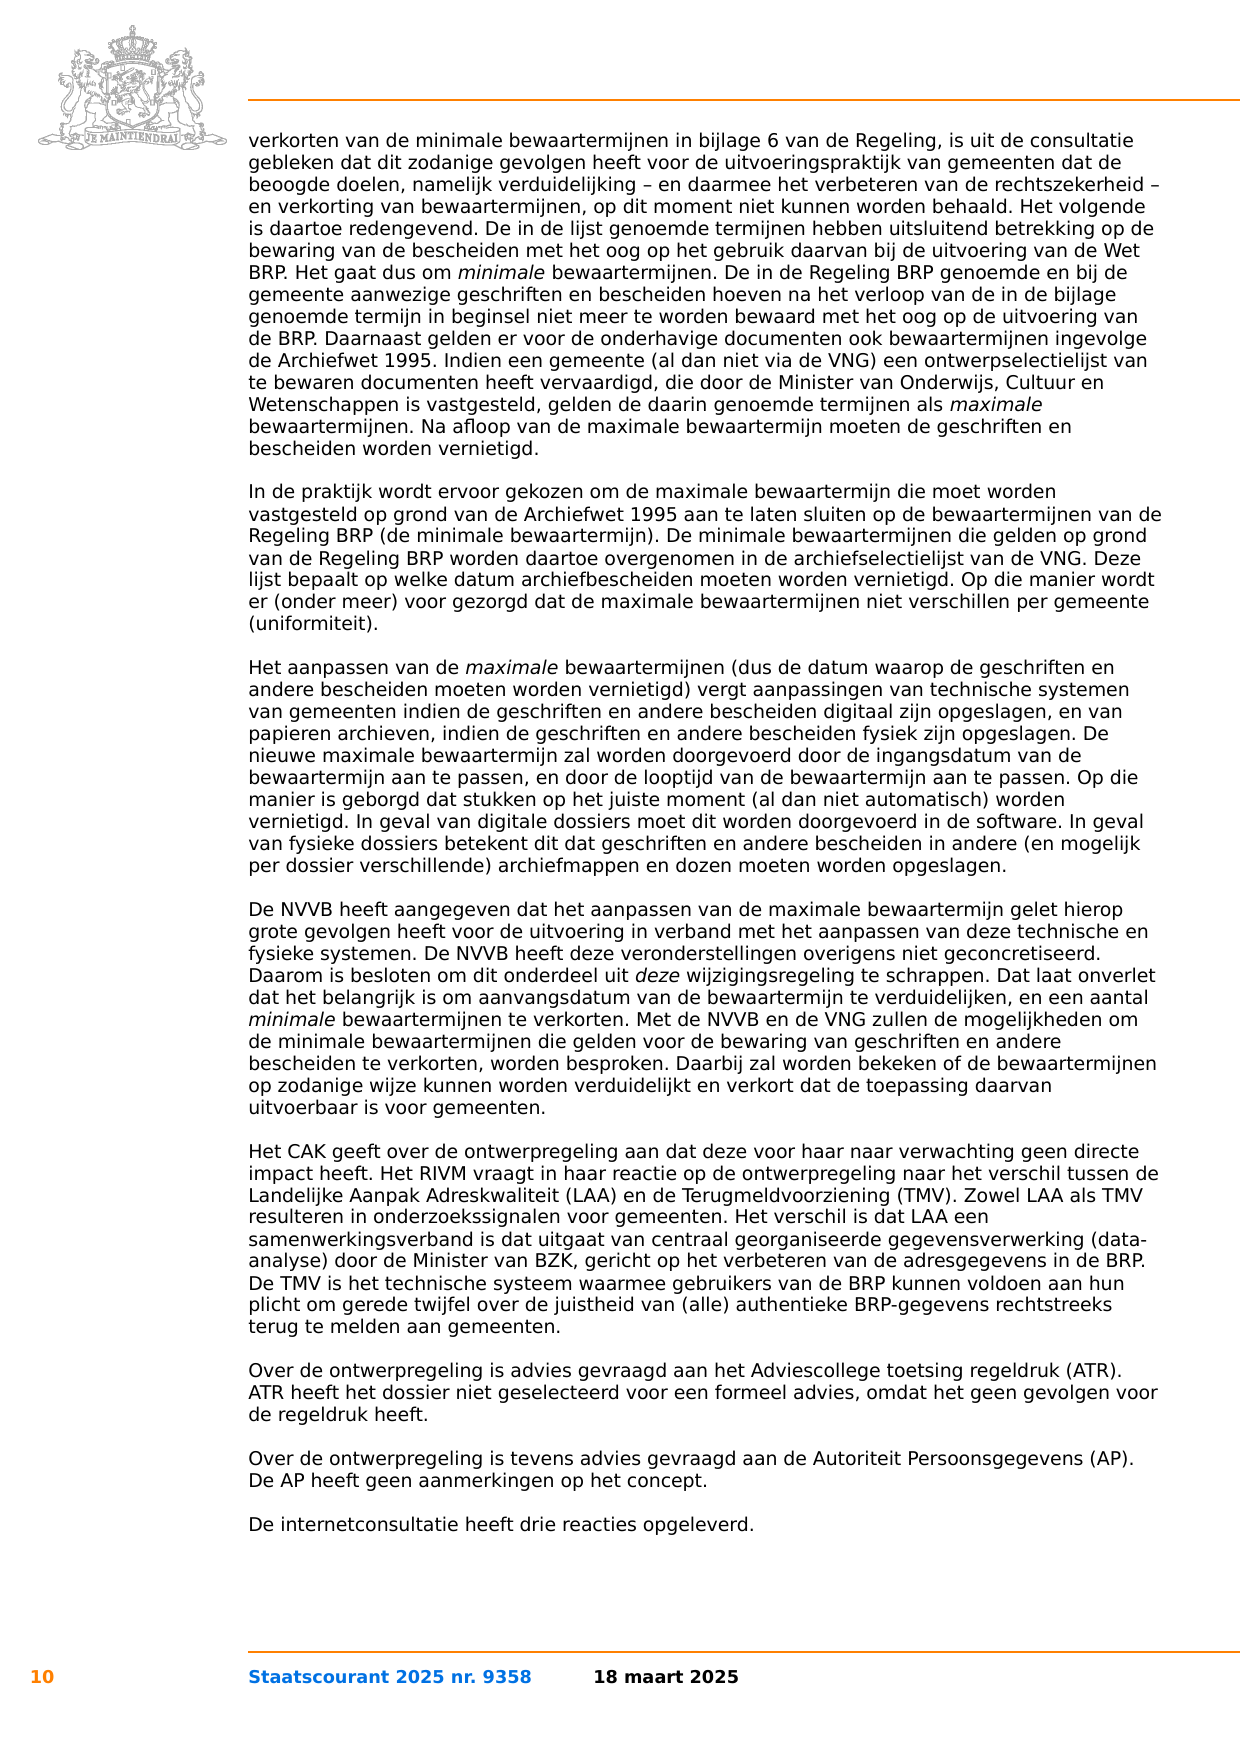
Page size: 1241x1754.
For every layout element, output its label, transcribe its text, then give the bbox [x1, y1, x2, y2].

text verkorten van de minimale bewaartermijnen in bijlage 6 van de Regeling, is uit de consultatie gebleken dat dit zodanige gevolgen heeft voor de uitvoeringspraktijk van gemeenten dat de beoogde doelen, namelijk verduidelijking – en daarmee het verbeteren van de rechtszekerheid – en verkorting van bewaartermijnen, op dit moment niet kunnen worden behaald. Het volgende is daartoe redengevend. De in de lijst genoemde termijnen hebben uitsluitend betrekking op de bewaring van de bescheiden met het oog op het gebruik daarvan bij de uitvoering van de Wet BRP. Het gaat dus om minimale bewaartermijnen. De in de Regeling BRP genoemde en bij de gemeente aanwezige geschriften en bescheiden hoeven na het verloop van de in de bijlage genoemde termijn in beginsel niet meer te worden bewaard met het oog op de uitvoering van de BRP. Daarnaast gelden er voor de onderhavige documenten ook bewaartermijnen ingevolge de Archiefwet 1995. Indien een gemeente (al dan niet via de VNG) een ontwerpselectielijst van te bewaren documenten heeft vervaardigd, die door de Minister van Onderwijs, Cultuur en Wetenschappen is vastgesteld, gelden de daarin genoemde termijnen als maximale bewaartermijnen. Na afloop van de maximale bewaartermijn moeten de geschriften en bescheiden worden vernietigd. [248, 130, 1163, 459]
text De internetconsultatie heeft drie reacties opgeleverd. [248, 1514, 1163, 1536]
text Het aanpassen van de maximale bewaartermijnen (dus de datum waarop de geschriften en andere bescheiden moeten worden vernietigd) vergt aanpassingen van technische systemen van gemeenten indien de geschriften en andere bescheiden digitaal zijn opgeslagen, en van papieren archieven, indien de geschriften en andere bescheiden fysiek zijn opgeslagen. De nieuwe maximale bewaartermijn zal worden doorgevoerd door de ingangsdatum van de bewaartermijn aan te passen, en door de looptijd van de bewaartermijn aan te passen. Op die manier is geborgd dat stukken op het juiste moment (al dan niet automatisch) worden vernietigd. In geval van digitale dossiers moet dit worden doorgevoerd in de software. In geval van fysieke dossiers betekent dit dat geschriften en andere bescheiden in andere (en mogelijk per dossier verschillende) archiefmappen en dozen moeten worden opgeslagen. [248, 657, 1163, 877]
text Over de ontwerpregeling is advies gevraagd aan het Adviescollege toetsing regeldruk (ATR). ATR heeft het dossier niet geselecteerd voor een formeel advies, omdat het geen gevolgen voor de regeldruk heeft. [248, 1360, 1163, 1426]
text De NVVB heeft aangegeven dat het aanpassen van de maximale bewaartermijn gelet hierop grote gevolgen heeft voor de uitvoering in verband met het aanpassen van deze technische en fysieke systemen. De NVVB heeft deze veronderstellingen overigens niet geconcretiseerd. Daarom is besloten om dit onderdeel uit deze wijzigingsregeling te schrappen. Dat laat onverlet dat het belangrijk is om aanvangsdatum van de bewaartermijn te verduidelijken, en een aantal minimale bewaartermijnen te verkorten. Met de NVVB en de VNG zullen de mogelijkheden om de minimale bewaartermijnen die gelden voor de bewaring van geschriften en andere bescheiden te verkorten, worden besproken. Daarbij zal worden bekeken of de bewaartermijnen op zodanige wijze kunnen worden verduidelijkt en verkort dat de toepassing daarvan uitvoerbaar is voor gemeenten. [248, 899, 1163, 1119]
text Het CAK geeft over de ontwerpregeling aan dat deze voor haar naar verwachting geen directe impact heeft. Het RIVM vraagt in haar reactie op de ontwerpregeling naar het verschil tussen de Landelijke Aanpak Adreskwaliteit (LAA) en de Terugmeldvoorziening (TMV). Zowel LAA als TMV resulteren in onderzoekssignalen voor gemeenten. Het verschil is dat LAA een samenwerkingsverband is dat uitgaat van centraal georganiseerde gegevensverwerking (data-analyse) door de Minister van BZK, gericht op het verbeteren van de adresgegevens in de BRP. De TMV is het technische systeem waarmee gebruikers van de BRP kunnen voldoen aan hun plicht om gerede twijfel over de juistheid van (alle) authentieke BRP-gegevens rechtstreeks terug te melden aan gemeenten. [248, 1141, 1163, 1338]
picture [38, 25, 227, 150]
text Over de ontwerpregeling is tevens advies gevraagd aan de Autoriteit Persoonsgegevens (AP). De AP heeft geen aanmerkingen op het concept. [248, 1448, 1163, 1492]
text In de praktijk wordt ervoor gekozen om de maximale bewaartermijn die moet worden vastgesteld op grond van de Archiefwet 1995 aan te laten sluiten op de bewaartermijnen van de Regeling BRP (de minimale bewaartermijn). De minimale bewaartermijnen die gelden op grond van de Regeling BRP worden daartoe overgenomen in de archiefselectielijst van de VNG. Deze lijst bepaalt op welke datum archiefbescheiden moeten worden vernietigd. Op die manier wordt er (onder meer) voor gezorgd dat de maximale bewaartermijnen niet verschillen per gemeente (uniformiteit). [248, 481, 1163, 635]
